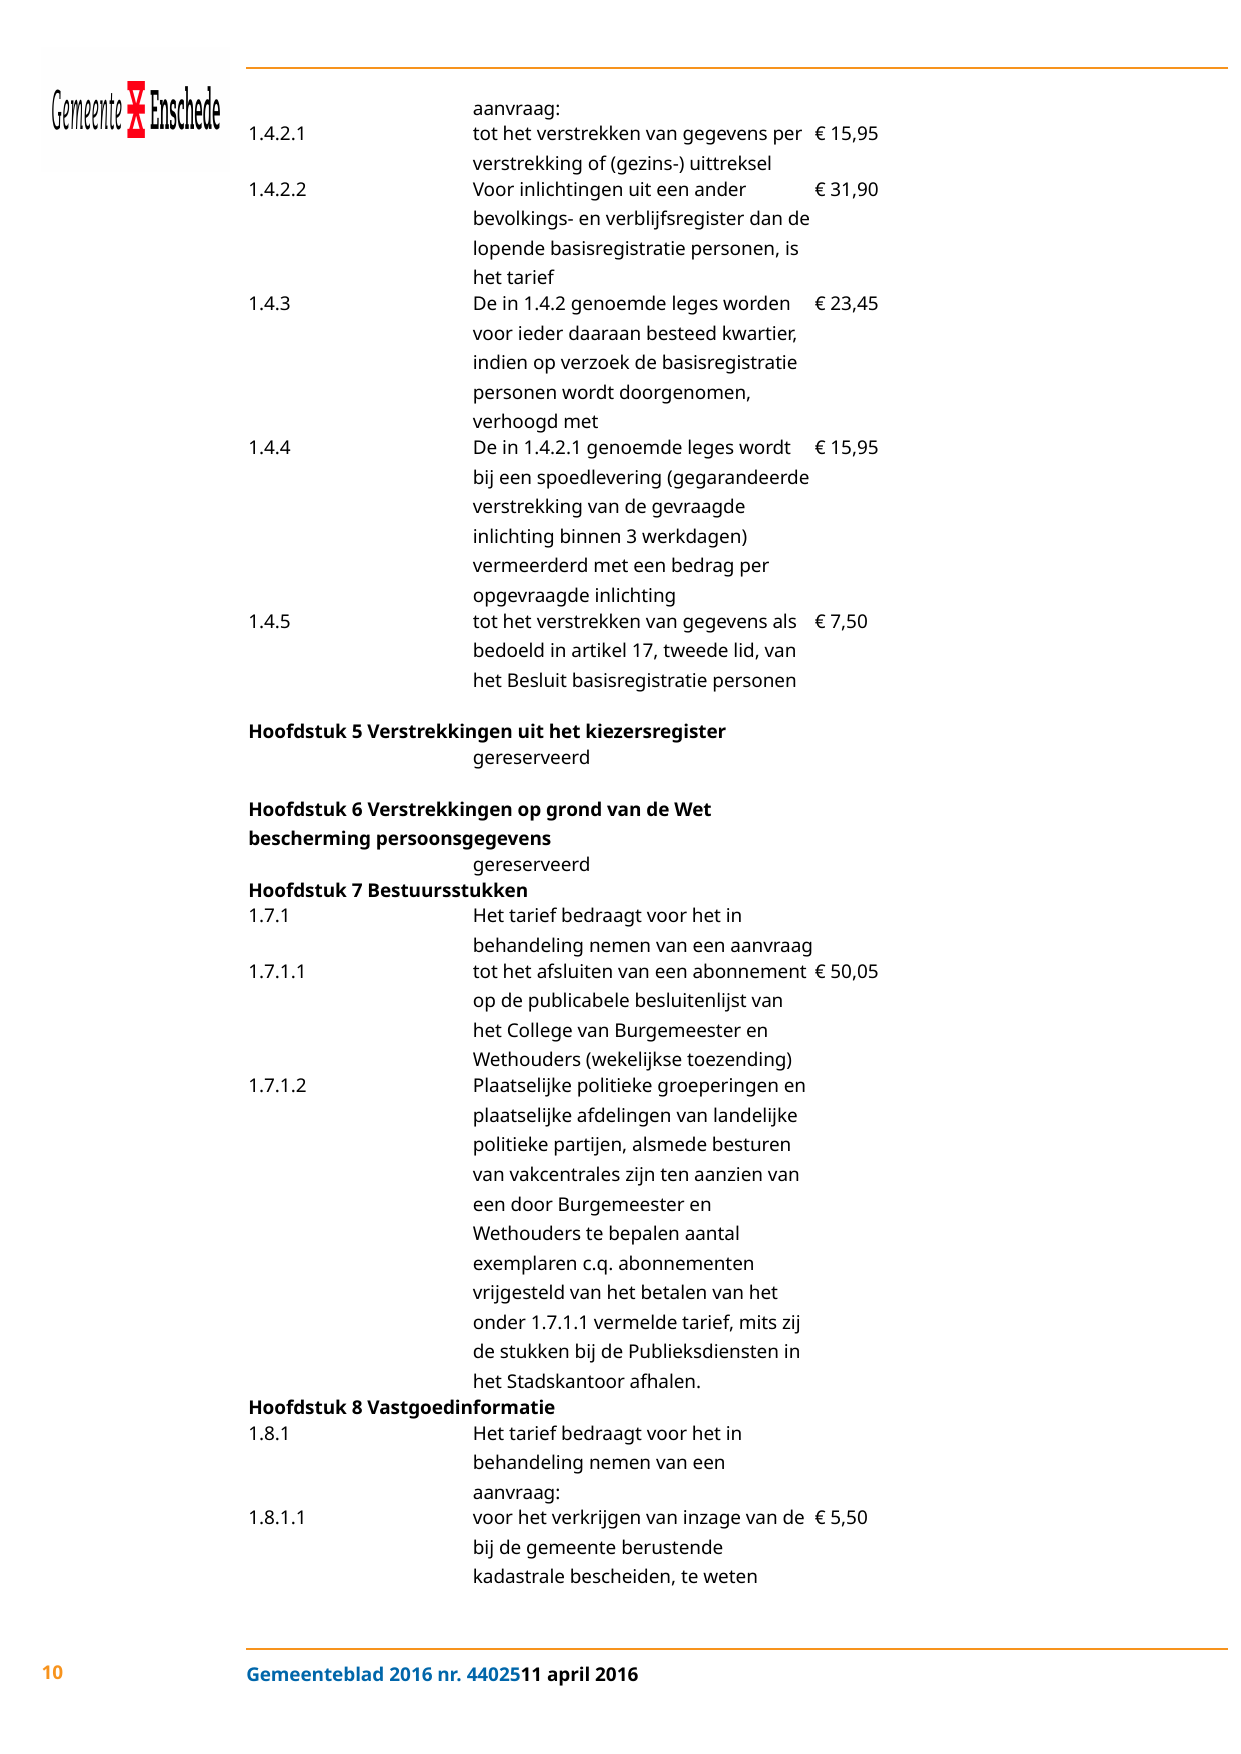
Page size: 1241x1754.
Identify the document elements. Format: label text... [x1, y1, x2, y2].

table_cell 1.7.1 [248, 903, 473, 958]
table_cell [815, 719, 1039, 744]
table_cell [815, 770, 1039, 796]
table_cell Hoofdstuk 7 Bestuursstukken [248, 877, 814, 903]
table_cell [815, 1394, 1039, 1420]
table_cell Hoofdstuk 8 Vastgoedinformatie [248, 1394, 814, 1420]
table_cell 1.8.1.1 [248, 1505, 473, 1589]
table_cell 1.4.2.2 [248, 176, 473, 290]
table_cell [248, 851, 473, 877]
table_cell [248, 770, 473, 796]
table_cell aanvraag: [473, 95, 814, 121]
table_cell 1.4.5 [248, 608, 473, 693]
table_cell Plaatselijke politieke groeperingen en plaatselijke afdelingen van landelijke politieke partijen, alsmede besturen van vakcentrales zijn ten aanzien van een door Burgemeester en Wethouders te bepalen aantal exemplaren c.q. abonnementen vrijgesteld van het betalen van het onder 1.7.1.1 vermelde tarief, mits zij de stukken bij de Publieksdiensten in het Stadskantoor afhalen. [473, 1073, 814, 1394]
table_cell [815, 693, 1039, 719]
table_cell € 31,90 [815, 176, 1039, 290]
table_cell € 7,50 [815, 608, 1039, 693]
table_cell [815, 1073, 1039, 1394]
table_cell [248, 693, 473, 719]
table_cell € 15,95 [815, 121, 1039, 176]
table_cell [815, 851, 1039, 877]
table_cell [815, 877, 1039, 903]
table_cell gereserveerd [473, 851, 814, 877]
table_cell € 15,95 [815, 434, 1039, 608]
table_cell 1.8.1 [248, 1420, 473, 1504]
table_cell tot het afsluiten van een abonnement op de publicabele besluitenlijst van het College van Burgemeester en Wethouders (wekelijkse toezending) [473, 958, 814, 1072]
table_cell Hoofdstuk 6 Verstrekkingen op grond van de Wet bescherming persoonsgegevens [248, 796, 814, 851]
table_cell [815, 1420, 1039, 1504]
table_cell [248, 744, 473, 770]
table_cell 1.4.2.1 [248, 121, 473, 176]
table_cell tot het verstrekken van gegevens per verstrekking of (gezins-) uittreksel [473, 121, 814, 176]
table_cell Hoofdstuk 5 Verstrekkingen uit het kiezersregister [248, 719, 814, 744]
picture [41, 47, 231, 172]
table_cell tot het verstrekken van gegevens als bedoeld in artikel 17, tweede lid, van het Besluit basisregistratie personen [473, 608, 814, 693]
table_cell € 50,05 [815, 958, 1039, 1072]
table_cell De in 1.4.2.1 genoemde leges wordt bij een spoedlevering (gegarandeerde verstrekking van de gevraagde inlichting binnen 3 werkdagen) vermeerderd met een bedrag per opgevraagde inlichting [473, 434, 814, 608]
table_cell voor het verkrijgen van inzage van de bij de gemeente berustende kadastrale bescheiden, te weten [473, 1505, 814, 1589]
table_cell [815, 796, 1039, 851]
table_cell gereserveerd [473, 744, 814, 770]
table_cell 1.4.4 [248, 434, 473, 608]
table_cell De in 1.4.2 genoemde leges worden voor ieder daaraan besteed kwartier, indien op verzoek de basisregistratie personen wordt doorgenomen, verhoogd met [473, 290, 814, 434]
table_cell [248, 95, 473, 121]
table_cell 1.4.3 [248, 290, 473, 434]
table_cell Voor inlichtingen uit een ander bevolkings- en verblijfsregister dan de lopende basisregistratie personen, is het tarief [473, 176, 814, 290]
table_cell € 5,50 [815, 1505, 1039, 1589]
table_cell 1.7.1.2 [248, 1073, 473, 1394]
table_cell Het tarief bedraagt voor het in behandeling nemen van een aanvraag [473, 903, 814, 958]
table_cell [815, 744, 1039, 770]
table_cell Het tarief bedraagt voor het in behandeling nemen van een aanvraag: [473, 1420, 814, 1504]
table_cell [815, 903, 1039, 958]
table_cell € 23,45 [815, 290, 1039, 434]
table_cell [815, 95, 1039, 121]
table_cell [473, 693, 814, 719]
table_cell 1.7.1.1 [248, 958, 473, 1072]
table_cell [473, 770, 814, 796]
